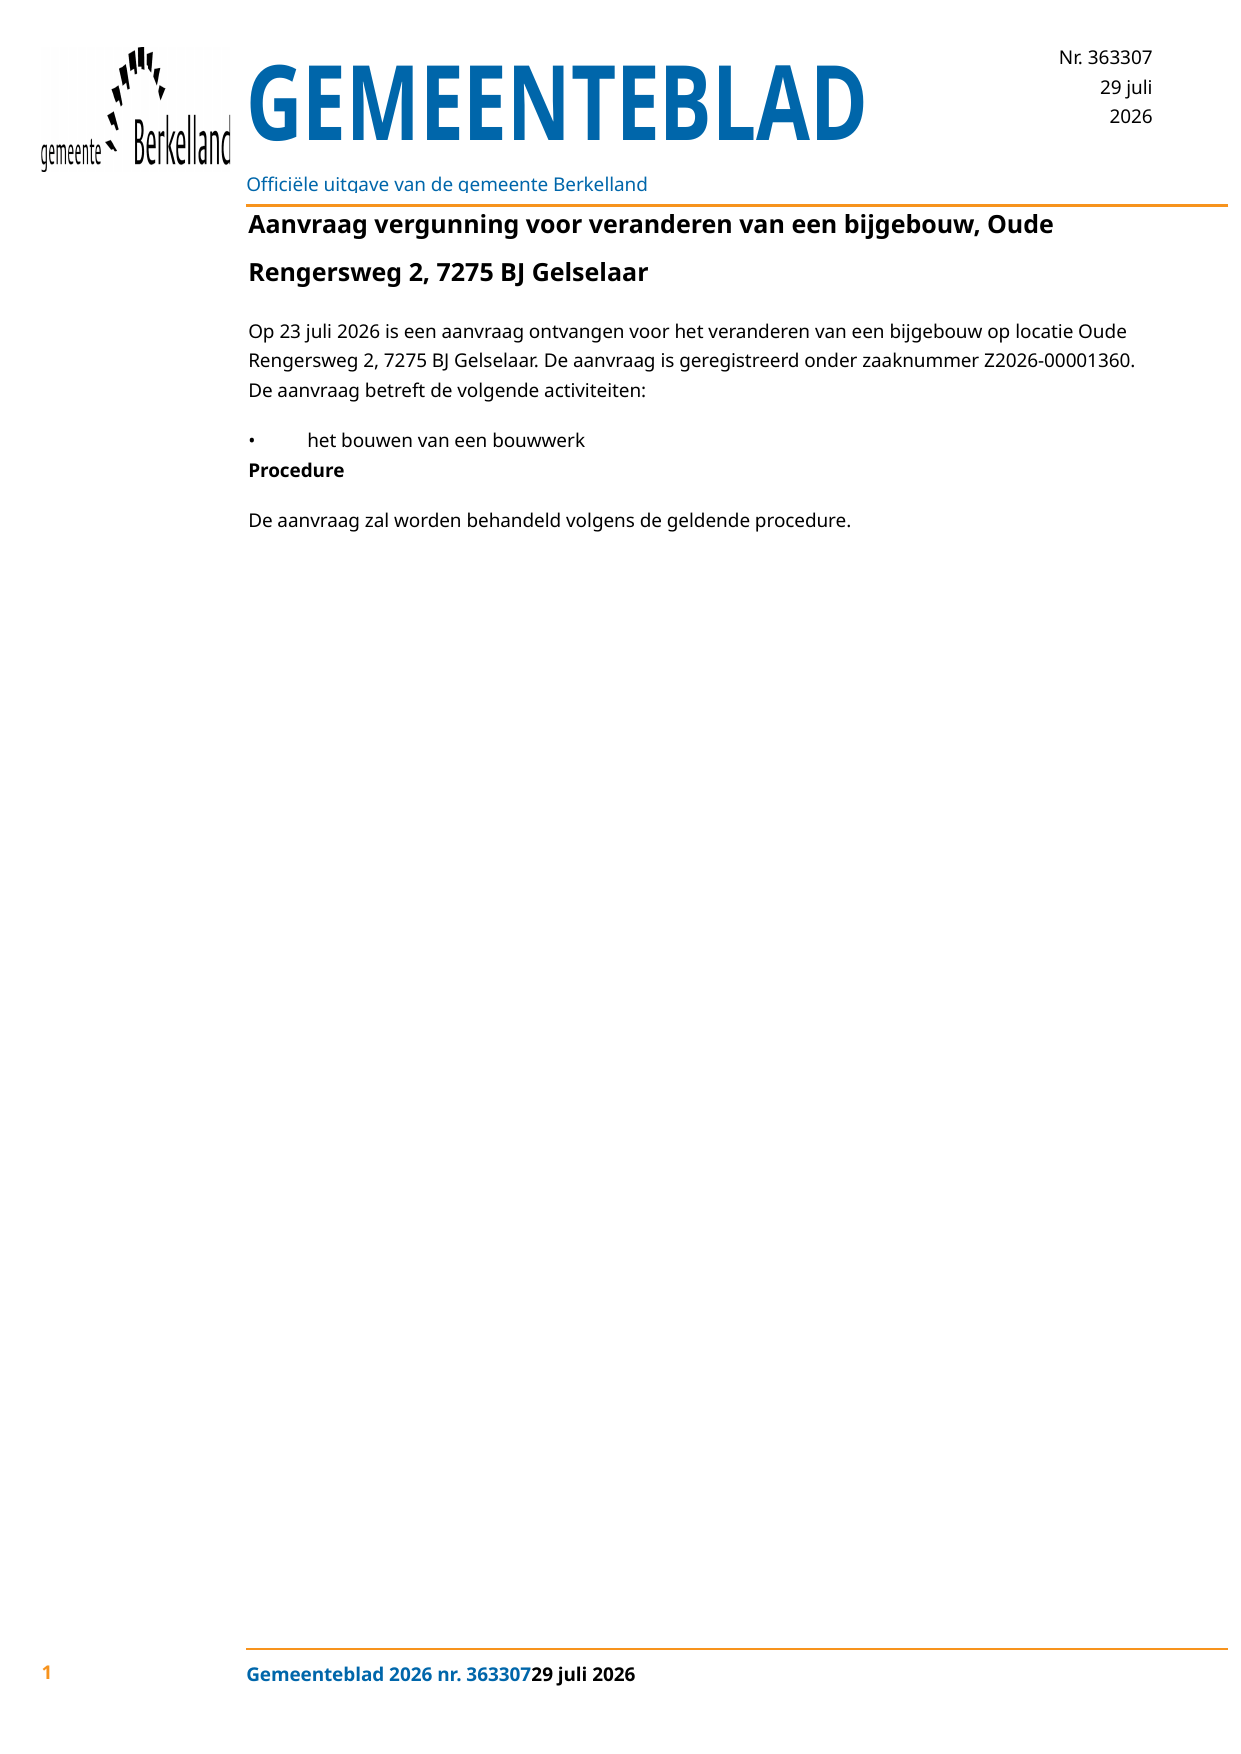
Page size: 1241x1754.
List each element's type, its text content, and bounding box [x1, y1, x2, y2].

text Op 23 juli 2026 is een aanvraag ontvangen voor het veranderen van een bijgebouw op locatie Oude Rengersweg 2, 7275 BJ Gelselaar. De aanvraag is geregistreerd onder zaaknummer Z2026-00001360. De aanvraag betreft de volgende activiteiten: [248, 318, 1152, 403]
text Procedure [248, 457, 1152, 483]
text De aanvraag zal worden behandeld volgens de geldende procedure. [248, 507, 1152, 533]
picture [41, 47, 231, 172]
list het bouwen van een bouwwerk [248, 427, 1152, 453]
text Aanvraag vergunning voor veranderen van een bijgebouw, Oude Rengersweg 2, 7275 BJ Gelselaar [248, 207, 1152, 288]
